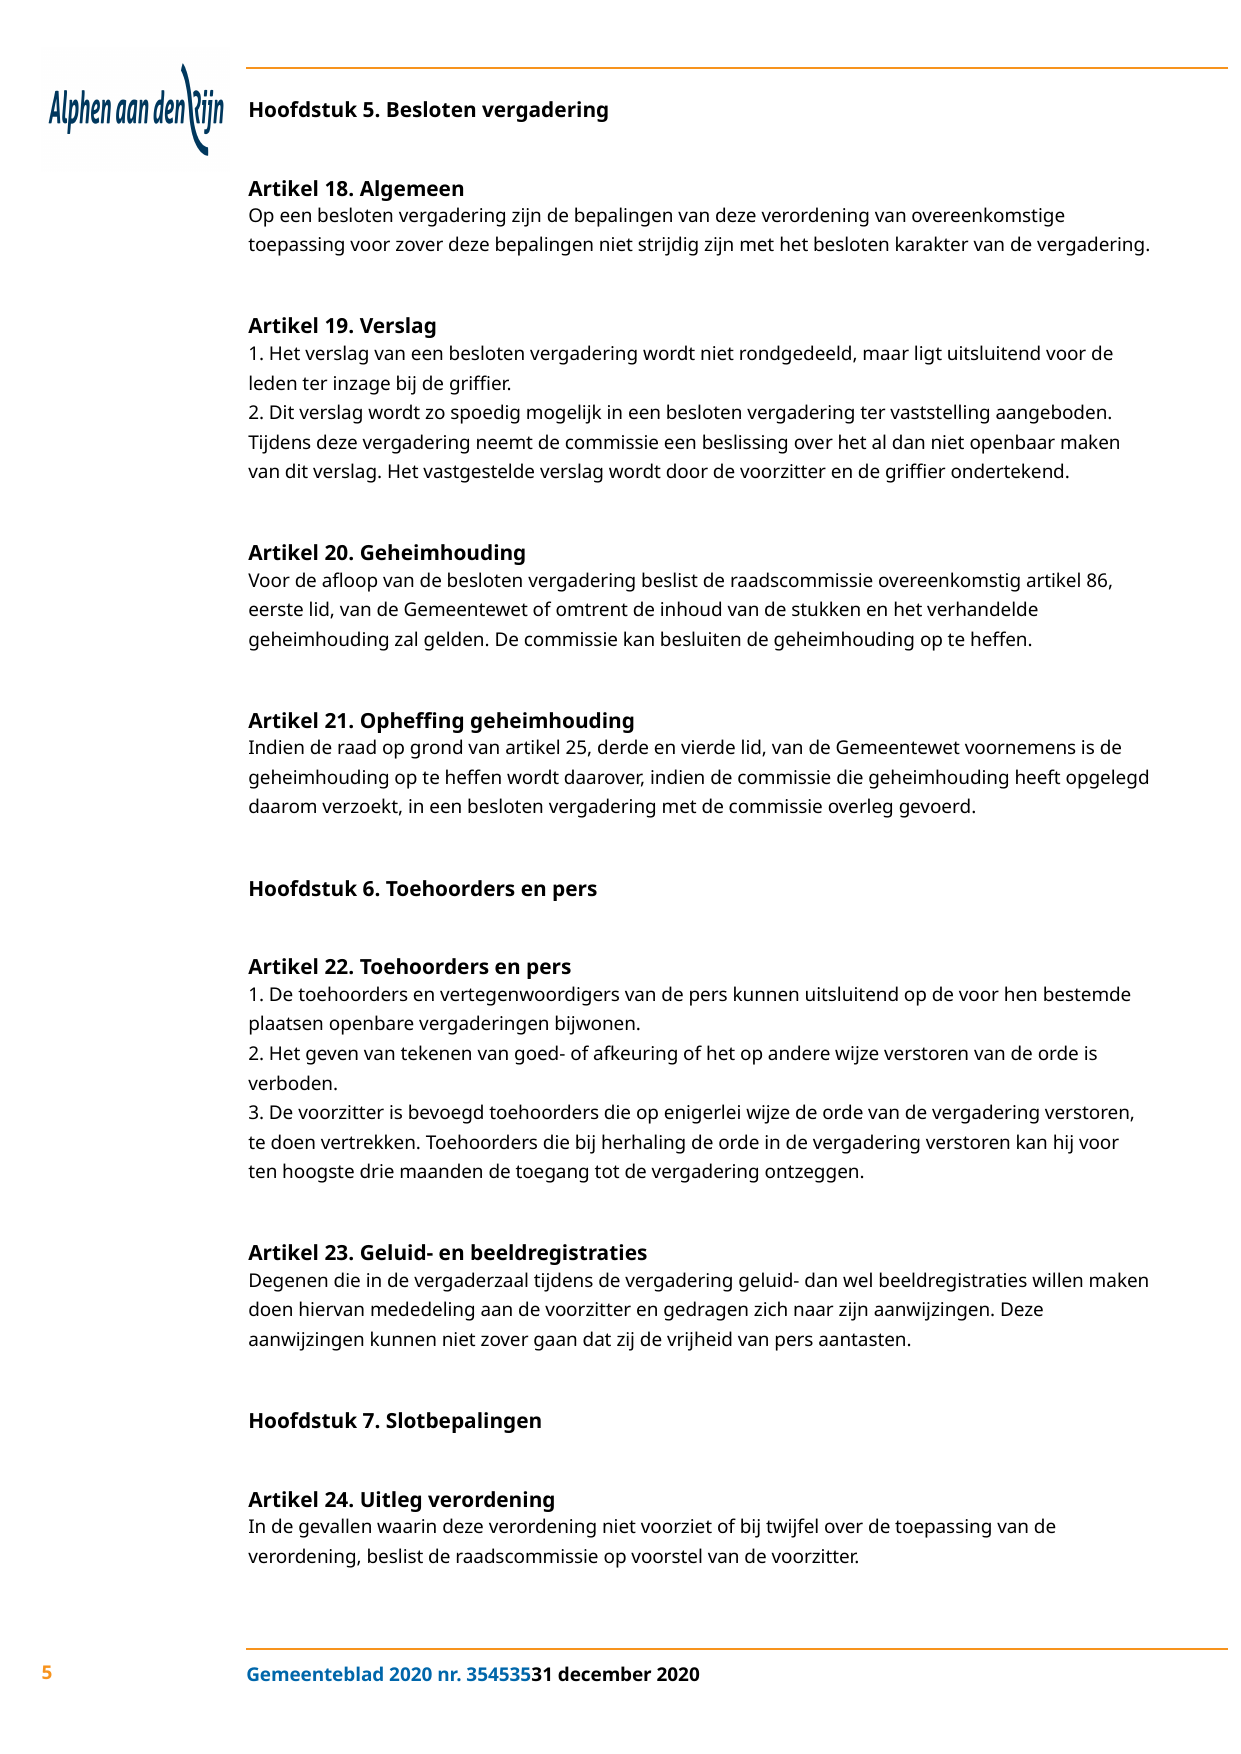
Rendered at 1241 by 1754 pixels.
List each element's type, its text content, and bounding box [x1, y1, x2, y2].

text Hoofdstuk 6. Toehoorders en pers [248, 874, 1152, 902]
text Artikel 18. Algemeen [248, 174, 1152, 202]
text Op een besloten vergadering zijn de bepalingen van deze verordening van overeenkomstige toepassing voor zover deze bepalingen niet strijdig zijn met het besloten karakter van de vergadering. [248, 202, 1152, 257]
text 1. Het verslag van een besloten vergadering wordt niet rondgedeeld, maar ligt uitsluitend voor de leden ter inzage bij de griffier. [248, 340, 1152, 395]
text 1. De toehoorders en vertegenwoordigers van de pers kunnen uitsluitend op de voor hen bestemde plaatsen openbare vergaderingen bijwonen. [248, 981, 1152, 1036]
text Artikel 24. Uitleg verordening [248, 1485, 1152, 1513]
text 2. Dit verslag wordt zo spoedig mogelijk in een besloten vergadering ter vaststelling aangeboden. Tijdens deze vergadering neemt de commissie een beslissing over het al dan niet openbaar maken van dit verslag. Het vastgestelde verslag wordt door de voorzitter en de griffier ondertekend. [248, 399, 1152, 484]
text Artikel 23. Geluid- en beeldregistraties [248, 1238, 1152, 1267]
text 2. Het geven van tekenen van goed- of afkeuring of het op andere wijze verstoren van de orde is verboden. [248, 1040, 1152, 1095]
text Artikel 19. Verslag [248, 312, 1152, 340]
text 3. De voorzitter is bevoegd toehoorders die op enigerlei wijze de orde van de vergadering verstoren, te doen vertrekken. Toehoorders die bij herhaling de orde in de vergadering verstoren kan hij voor ten hoogste drie maanden de toegang tot de vergadering ontzeggen. [248, 1099, 1152, 1184]
picture [41, 47, 231, 172]
text Degenen die in de vergaderzaal tijdens de vergadering geluid- dan wel beeldregistraties willen maken doen hiervan mededeling aan de voorzitter en gedragen zich naar zijn aanwijzingen. Deze aanwijzingen kunnen niet zover gaan dat zij de vrijheid van pers aantasten. [248, 1267, 1152, 1352]
text Hoofdstuk 5. Besloten vergadering [248, 95, 1152, 123]
text Artikel 22. Toehoorders en pers [248, 952, 1152, 981]
text Hoofdstuk 7. Slotbepalingen [248, 1406, 1152, 1434]
text Artikel 20. Geheimhouding [248, 538, 1152, 567]
text Artikel 21. Opheffing geheimhouding [248, 706, 1152, 734]
text Voor de afloop van de besloten vergadering beslist de raadscommissie overeenkomstig artikel 86, eerste lid, van de Gemeentewet of omtrent de inhoud van de stukken en het verhandelde geheimhouding zal gelden. De commissie kan besluiten de geheimhouding op te heffen. [248, 567, 1152, 652]
text Indien de raad op grond van artikel 25, derde en vierde lid, van de Gemeentewet voornemens is de geheimhouding op te heffen wordt daarover, indien de commissie die geheimhouding heeft opgelegd daarom verzoekt, in een besloten vergadering met de commissie overleg gevoerd. [248, 734, 1152, 819]
text In de gevallen waarin deze verordening niet voorziet of bij twijfel over de toepassing van de verordening, beslist de raadscommissie op voorstel van de voorzitter. [248, 1513, 1152, 1569]
